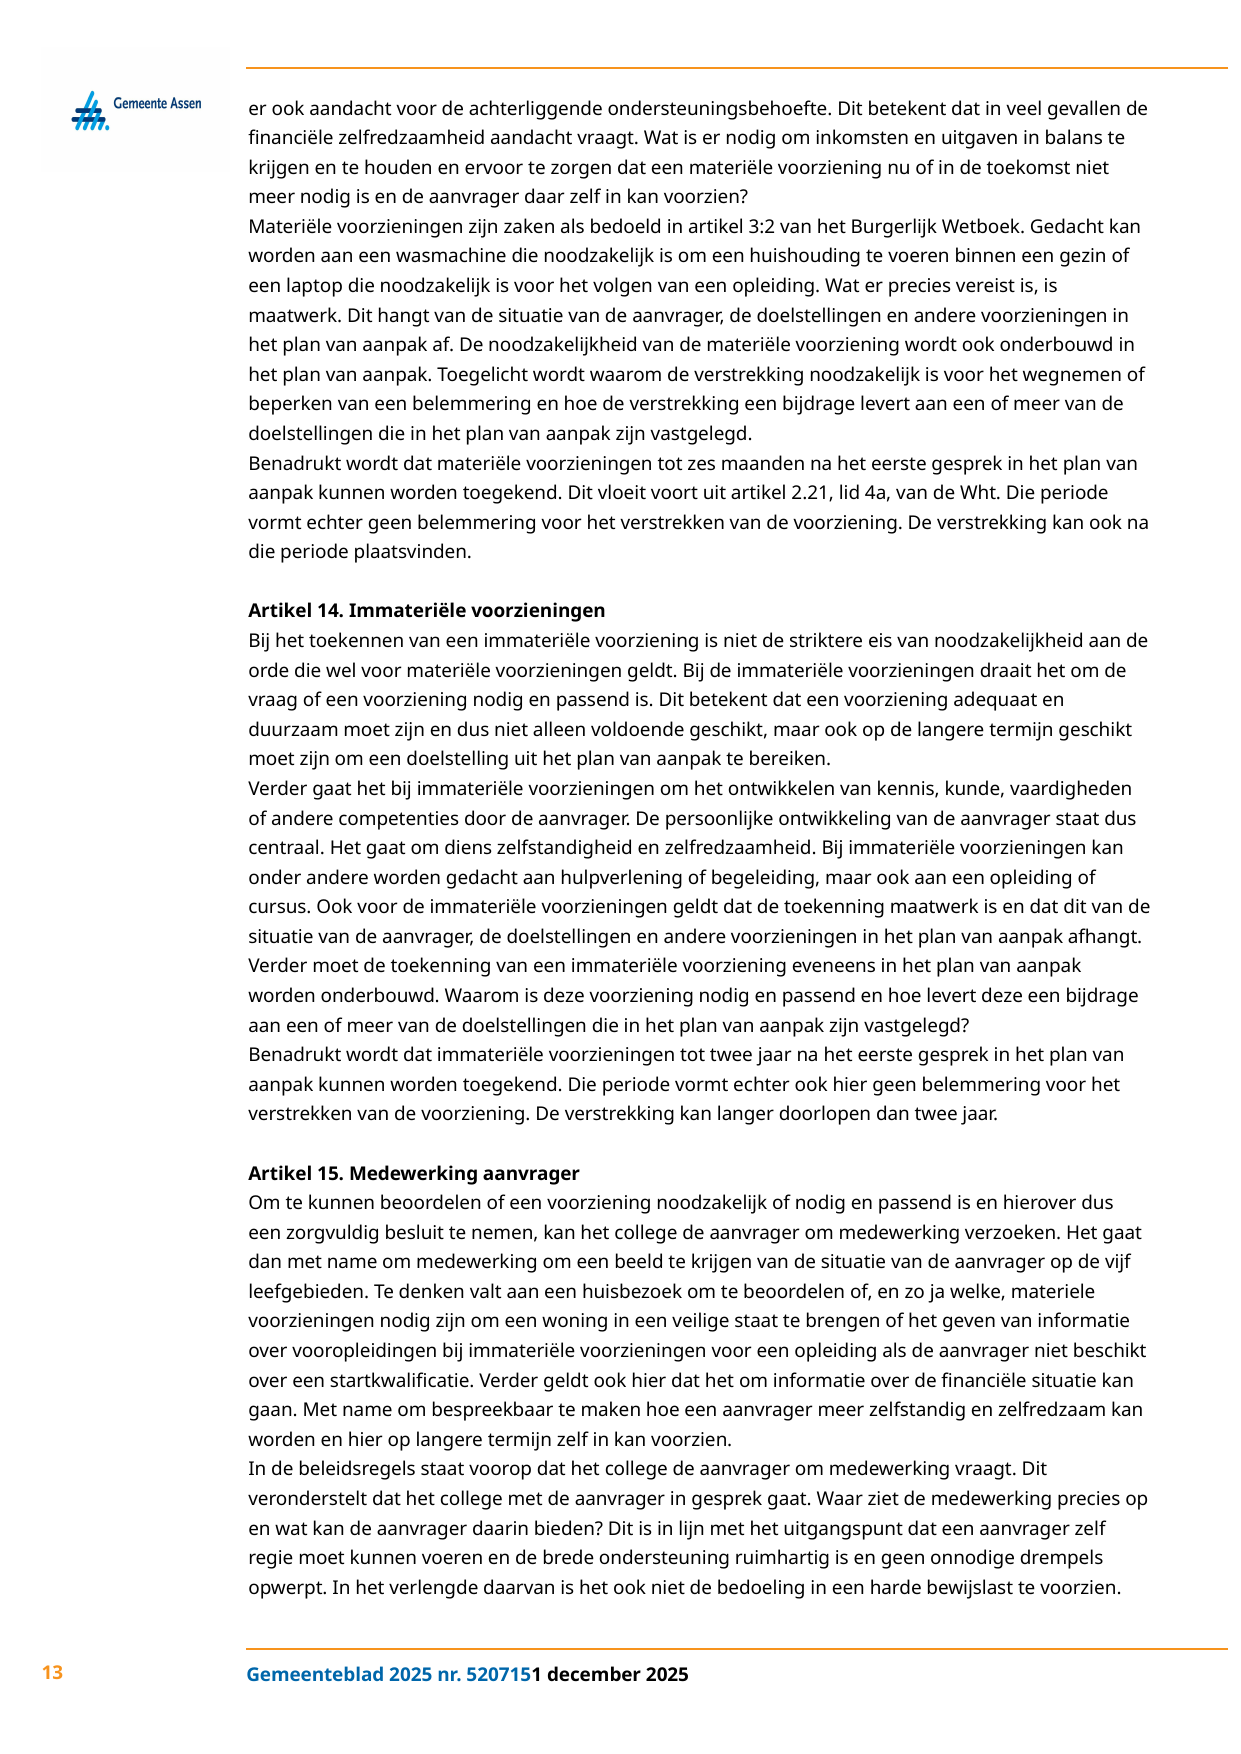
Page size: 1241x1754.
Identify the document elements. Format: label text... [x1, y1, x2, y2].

text Benadrukt wordt dat materiële voorzieningen tot zes maanden na het eerste gesprek in het plan van aanpak kunnen worden toegekend. Dit vloeit voort uit artikel 2.21, lid 4a, van de Wht. Die periode vormt echter geen belemmering voor het verstrekken van de voorziening. De verstrekking kan ook na die periode plaatsvinden. [248, 450, 1152, 564]
text Artikel 14. Immateriële voorzieningen [248, 598, 1152, 623]
text er ook aandacht voor de achterliggende ondersteuningsbehoefte. Dit betekent dat in veel gevallen de financiële zelfredzaamheid aandacht vraagt. Wat is er nodig om inkomsten en uitgaven in balans te krijgen en te houden en ervoor te zorgen dat een materiële voorziening nu of in de toekomst niet meer nodig is en de aanvrager daar zelf in kan voorzien? [248, 95, 1152, 209]
text Bij het toekennen van een immateriële voorziening is niet de striktere eis van noodzakelijkheid aan de orde die wel voor materiële voorzieningen geldt. Bij de immateriële voorzieningen draait het om de vraag of een voorziening nodig en passend is. Dit betekent dat een voorziening adequaat en duurzaam moet zijn en dus niet alleen voldoende geschikt, maar ook op de langere termijn geschikt moet zijn om een doelstelling uit het plan van aanpak te bereiken. [248, 627, 1152, 771]
text In de beleidsregels staat voorop dat het college de aanvrager om medewerking vraagt. Dit veronderstelt dat het college met de aanvrager in gesprek gaat. Waar ziet de medewerking precies op en wat kan de aanvrager daarin bieden? Dit is in lijn met het uitgangspunt dat een aanvrager zelf regie moet kunnen voeren en de brede ondersteuning ruimhartig is en geen onnodige drempels opwerpt. In het verlengde daarvan is het ook niet de bedoeling in een harde bewijslast te voorzien. [248, 1456, 1152, 1600]
text Benadrukt wordt dat immateriële voorzieningen tot twee jaar na het eerste gesprek in het plan van aanpak kunnen worden toegekend. Die periode vormt echter ook hier geen belemmering voor het verstrekken van de voorziening. De verstrekking kan langer doorlopen dan twee jaar. [248, 1041, 1152, 1126]
text Materiële voorzieningen zijn zaken als bedoeld in artikel 3:2 van het Burgerlijk Wetboek. Gedacht kan worden aan een wasmachine die noodzakelijk is om een huishouding te voeren binnen een gezin of een laptop die noodzakelijk is voor het volgen van een opleiding. Wat er precies vereist is, is maatwerk. Dit hangt van de situatie van de aanvrager, de doelstellingen en andere voorzieningen in het plan van aanpak af. De noodzakelijkheid van de materiële voorziening wordt ook onderbouwd in het plan van aanpak. Toegelicht wordt waarom de verstrekking noodzakelijk is voor het wegnemen of beperken van een belemmering en hoe de verstrekking een bijdrage levert aan een of meer van de doelstellingen die in het plan van aanpak zijn vastgelegd. [248, 213, 1152, 446]
text Artikel 15. Medewerking aanvrager [248, 1160, 1152, 1186]
picture [41, 47, 231, 172]
text Verder gaat het bij immateriële voorzieningen om het ontwikkelen van kennis, kunde, vaardigheden of andere competenties door de aanvrager. De persoonlijke ontwikkeling van de aanvrager staat dus centraal. Het gaat om diens zelfstandigheid en zelfredzaamheid. Bij immateriële voorzieningen kan onder andere worden gedacht aan hulpverlening of begeleiding, maar ook aan een opleiding of cursus. Ook voor de immateriële voorzieningen geldt dat de toekenning maatwerk is en dat dit van de situatie van de aanvrager, de doelstellingen en andere voorzieningen in het plan van aanpak afhangt. Verder moet de toekenning van een immateriële voorziening eveneens in het plan van aanpak worden onderbouwd. Waarom is deze voorziening nodig en passend en hoe levert deze een bijdrage aan een of meer van de doelstellingen die in het plan van aanpak zijn vastgelegd? [248, 775, 1152, 1038]
text Om te kunnen beoordelen of een voorziening noodzakelijk of nodig en passend is en hierover dus een zorgvuldig besluit te nemen, kan het college de aanvrager om medewerking verzoeken. Het gaat dan met name om medewerking om een beeld te krijgen van de situatie van de aanvrager op de vijf leefgebieden. Te denken valt aan een huisbezoek om te beoordelen of, en zo ja welke, materiele voorzieningen nodig zijn om een woning in een veilige staat te brengen of het geven van informatie over vooropleidingen bij immateriële voorzieningen voor een opleiding als de aanvrager niet beschikt over een startkwalificatie. Verder geldt ook hier dat het om informatie over de financiële situatie kan gaan. Met name om bespreekbaar te maken hoe een aanvrager meer zelfstandig en zelfredzaam kan worden en hier op langere termijn zelf in kan voorzien. [248, 1189, 1152, 1452]
